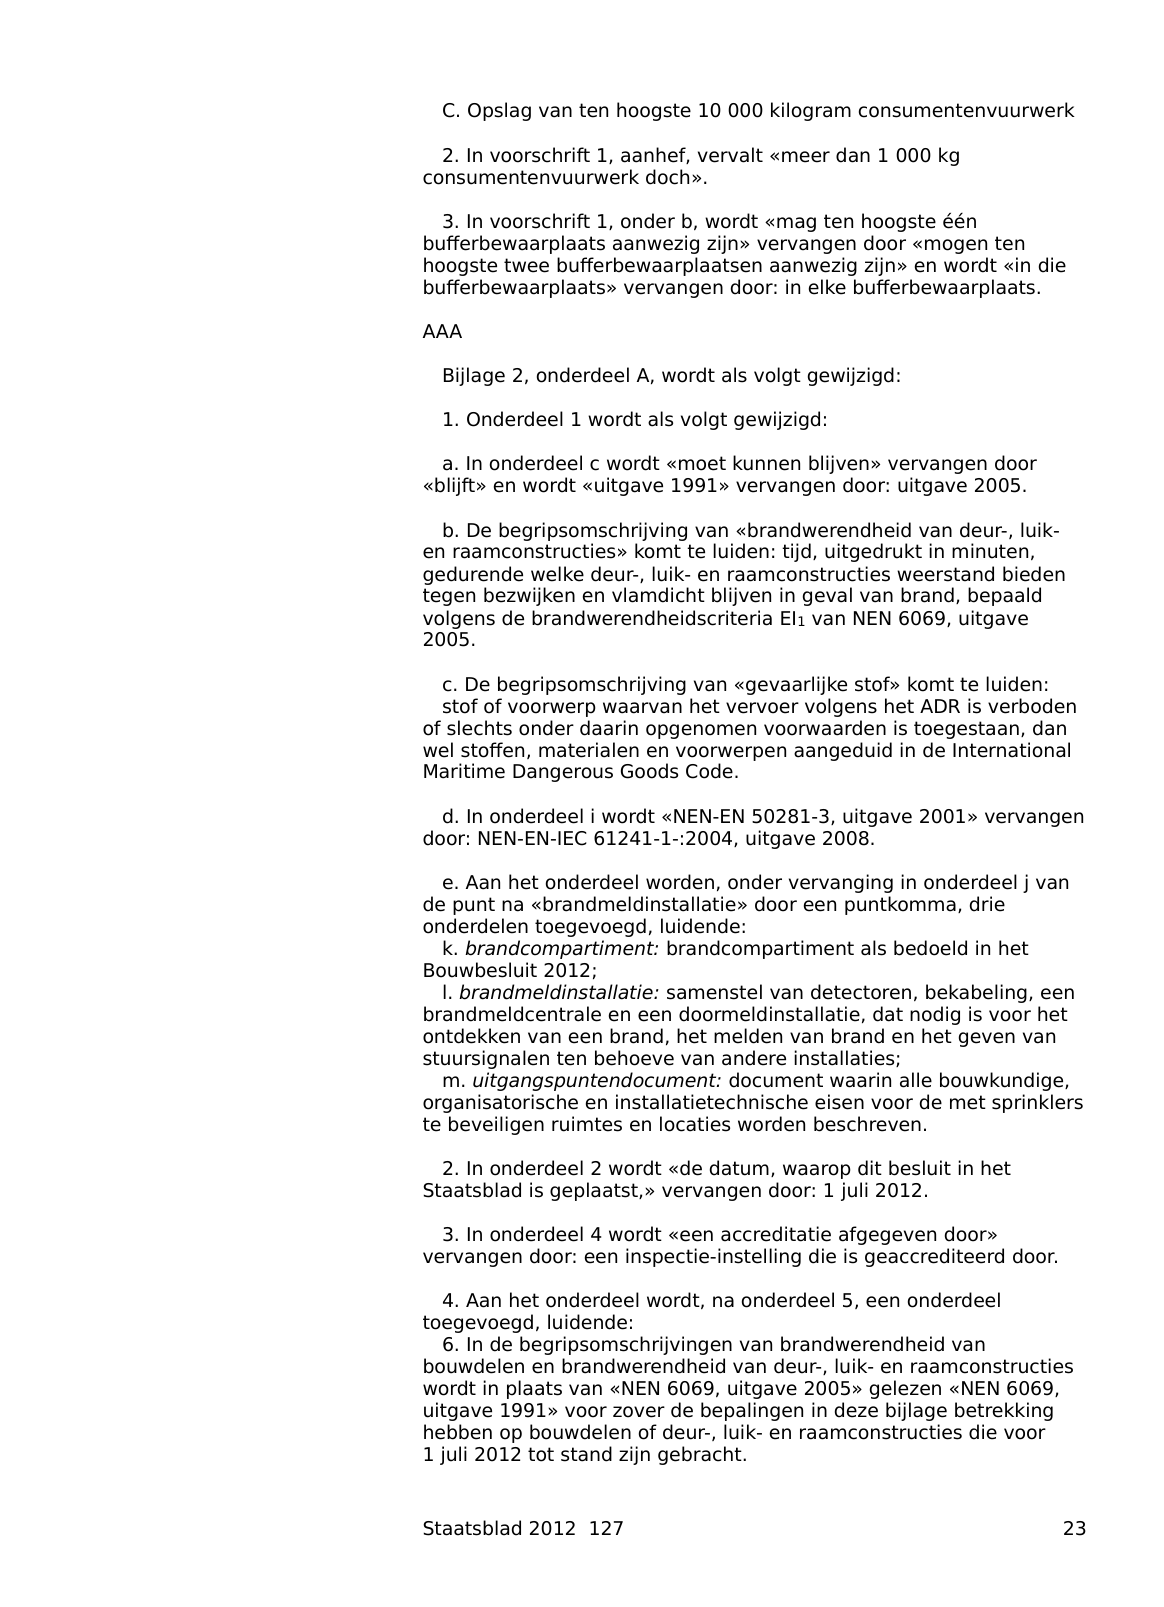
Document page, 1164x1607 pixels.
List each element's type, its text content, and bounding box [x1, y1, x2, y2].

text e. Aan het onderdeel worden, onder vervanging in onderdeel j van de punt na «brandmeldinstallatie» door een puntkomma, drie onderdelen toegevoegd, luidende: [422, 872, 1087, 938]
text a. In onderdeel c wordt «moet kunnen blijven» vervangen door «blijft» en wordt «uitgave 1991» vervangen door: uitgave 2005. [422, 453, 1087, 497]
text Bijlage 2, onderdeel A, wordt als volgt gewijzigd: [422, 365, 1087, 387]
text C. Opslag van ten hoogste 10 000 kilogram consumentenvuurwerk [422, 100, 1087, 122]
text l. brandmeldinstallatie: samenstel van detectoren, bekabeling, een brandmeldcentrale en een doormeldinstallatie, dat nodig is voor het ontdekken van een brand, het melden van brand en het geven van stuursignalen ten behoeve van andere installaties; [422, 982, 1087, 1069]
text k. brandcompartiment: brandcompartiment als bedoeld in het Bouwbesluit 2012; [422, 938, 1087, 982]
text c. De begripsomschrijving van «gevaarlijke stof» komt te luiden: [422, 673, 1087, 696]
text m. uitgangspuntendocument: document waarin alle bouwkundige, organisatorische en installatietechnische eisen voor de met sprinklers te beveiligen ruimtes en locaties worden beschreven. [422, 1069, 1087, 1136]
text 2. In onderdeel 2 wordt «de datum, waarop dit besluit in het Staatsblad is geplaatst,» vervangen door: 1 juli 2012. [422, 1158, 1087, 1202]
text 3. In voorschrift 1, onder b, wordt «mag ten hoogste één bufferbewaarplaats aanwezig zijn» vervangen door «mogen ten hoogste twee bufferbewaarplaatsen aanwezig zijn» en wordt «in die bufferbewaarplaats» vervangen door: in elke bufferbewaarplaats. [422, 211, 1087, 299]
text 6. In de begripsomschrijvingen van brandwerendheid van bouwdelen en brandwerendheid van deur-, luik- en raamconstructies wordt in plaats van «NEN 6069, uitgave 2005» gelezen «NEN 6069, uitgave 1991» voor zover de bepalingen in deze bijlage betrekking hebben op bouwdelen of deur-, luik- en raamconstructies die voor 1 juli 2012 tot stand zijn gebracht. [422, 1334, 1087, 1466]
text 3. In onderdeel 4 wordt «een accreditatie afgegeven door» vervangen door: een inspectie-instelling die is geaccrediteerd door. [422, 1224, 1087, 1268]
text AAA [422, 321, 1087, 343]
text stof of voorwerp waarvan het vervoer volgens het ADR is verboden of slechts onder daarin opgenomen voorwaarden is toegestaan, dan wel stoffen, materialen en voorwerpen aangeduid in de International Maritime Dangerous Goods Code. [422, 696, 1087, 783]
text b. De begripsomschrijving van «brandwerendheid van deur-, luik- en raamconstructies» komt te luiden: tijd, uitgedrukt in minuten, gedurende welke deur-, luik- en raamconstructies weerstand bieden tegen bezwijken en vlamdicht blijven in geval van brand, bepaald volgens de brandwerendheidscriteria EI1 van NEN 6069, uitgave 2005. [422, 519, 1087, 651]
text 2. In voorschrift 1, aanhef, vervalt «meer dan 1 000 kg consumentenvuurwerk doch». [422, 144, 1087, 188]
text 4. Aan het onderdeel wordt, na onderdeel 5, een onderdeel toegevoegd, luidende: [422, 1290, 1087, 1334]
text 1. Onderdeel 1 wordt als volgt gewijzigd: [422, 409, 1087, 431]
text d. In onderdeel i wordt «NEN-EN 50281-3, uitgave 2001» vervangen door: NEN-EN-IEC 61241-1-:2004, uitgave 2008. [422, 806, 1087, 849]
